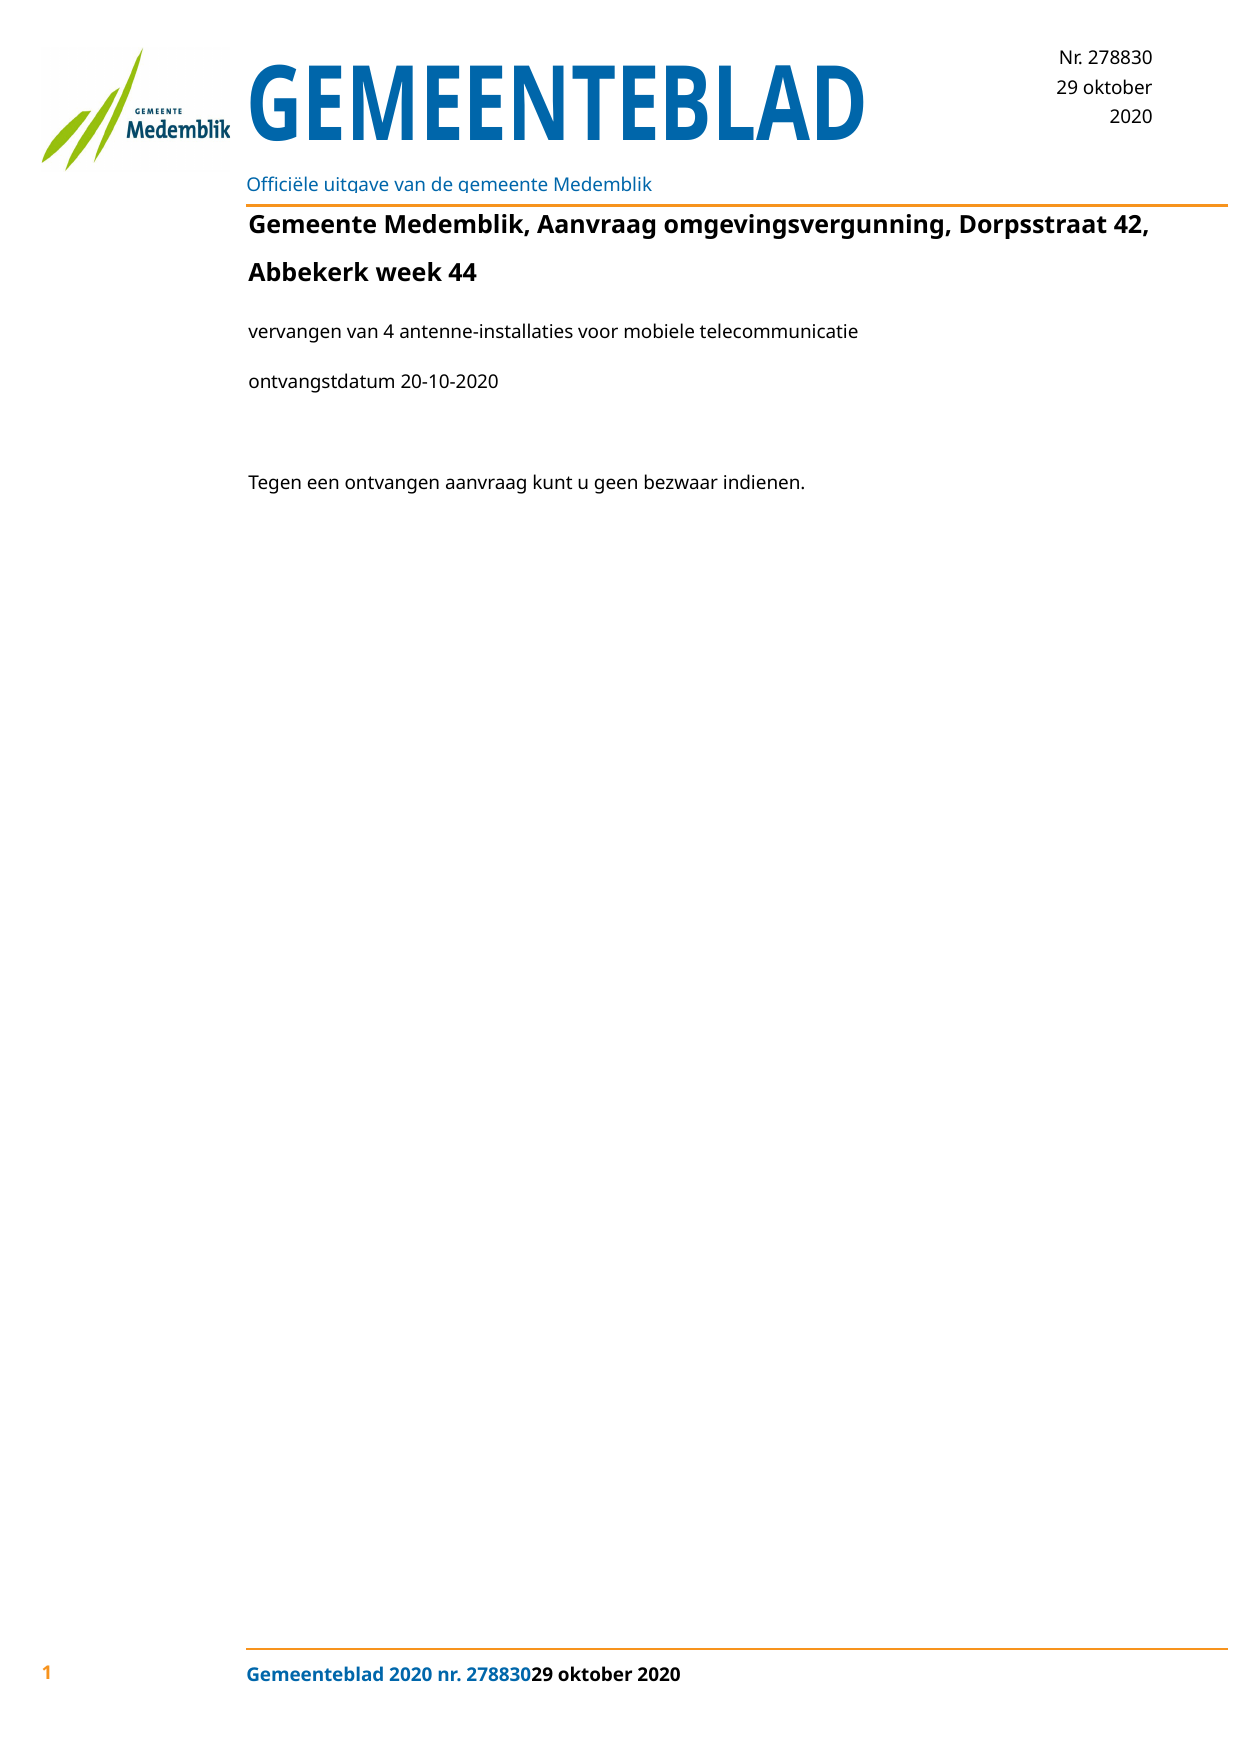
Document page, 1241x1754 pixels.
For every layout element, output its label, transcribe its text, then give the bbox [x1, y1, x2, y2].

text vervangen van 4 antenne-installaties voor mobiele telecommunicatie [248, 318, 1152, 344]
text Tegen een ontvangen aanvraag kunt u geen bezwaar indienen. [248, 469, 1152, 495]
text ontvangstdatum 20-10-2020 [248, 368, 1152, 394]
text Gemeente Medemblik, Aanvraag omgevingsvergunning, Dorpsstraat 42, Abbekerk week 44 [248, 207, 1152, 288]
picture [41, 47, 231, 172]
